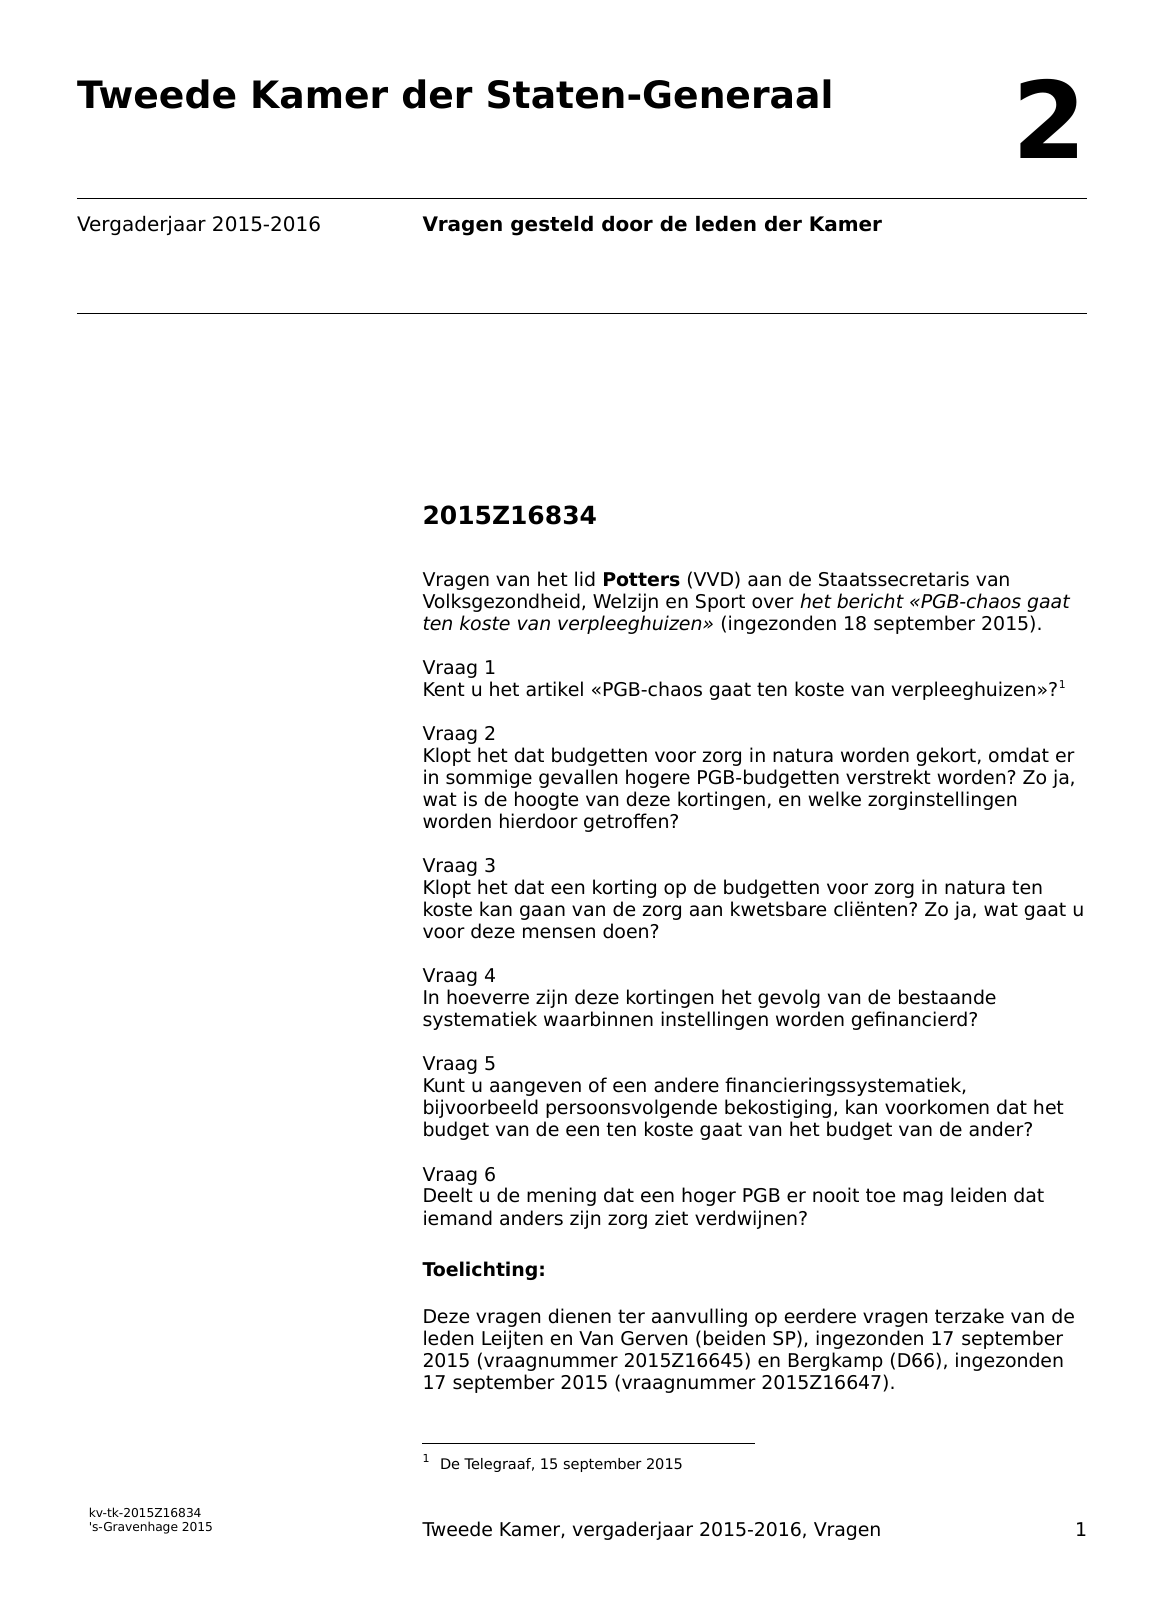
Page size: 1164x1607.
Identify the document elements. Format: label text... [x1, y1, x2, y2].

text Kent u het artikel «PGB-chaos gaat ten koste van verpleeghuizen»? [422, 679, 1087, 701]
text 2015Z16834 [422, 501, 1087, 531]
text Vragen van het lid Potters (VVD) aan de Staatssecretaris van Volksgezondheid, Welzijn en Sport over het bericht «PGB-chaos gaat ten koste van verpleeghuizen» (ingezonden 18 september 2015). [422, 569, 1087, 635]
text De Telegraaf, 15 september 2015 [422, 1452, 1087, 1474]
text Klopt het dat budgetten voor zorg in natura worden gekort, omdat er in sommige gevallen hogere PGB-budgetten verstrekt worden? Zo ja, wat is de hoogte van deze kortingen, en welke zorginstellingen worden hierdoor getroffen? [422, 745, 1087, 833]
text Kunt u aangeven of een andere financieringssystematiek, bijvoorbeeld persoonsvolgende bekostiging, kan voorkomen dat het budget van de een ten koste gaat van het budget van de ander? [422, 1075, 1087, 1141]
text Deze vragen dienen ter aanvulling op eerdere vragen terzake van de leden Leijten en Van Gerven (beiden SP), ingezonden 17 september 2015 (vraagnummer 2015Z16645) en Bergkamp (D66), ingezonden 17 september 2015 (vraagnummer 2015Z16647). [422, 1306, 1087, 1394]
table_cell Vergaderjaar 2015-2016 [77, 199, 422, 313]
subtitle Toelichting: [422, 1259, 1087, 1281]
text Vraag 2 [422, 723, 1087, 745]
text Vraag 4 [422, 965, 1087, 987]
text 's-Gravenhage 2015 [88, 1520, 323, 1534]
text kv-tk-2015Z16834 [88, 1506, 323, 1520]
text Vraag 5 [422, 1053, 1087, 1075]
table_cell Vragen gesteld door de leden der Kamer [422, 199, 1087, 313]
text Klopt het dat een korting op de budgetten voor zorg in natura ten koste kan gaan van de zorg aan kwetsbare cliënten? Zo ja, wat gaat u voor deze mensen doen? [422, 877, 1087, 943]
text Vraag 6 [422, 1163, 1087, 1185]
table_header 2 [886, 59, 1087, 198]
text Vraag 3 [422, 855, 1087, 877]
table_header Tweede Kamer der Staten-Generaal [77, 59, 886, 198]
text Deelt u de mening dat een hoger PGB er nooit toe mag leiden dat iemand anders zijn zorg ziet verdwijnen? [422, 1185, 1087, 1229]
text Vraag 1 [422, 657, 1087, 679]
text In hoeverre zijn deze kortingen het gevolg van de bestaande systematiek waarbinnen instellingen worden gefinancierd? [422, 987, 1087, 1031]
